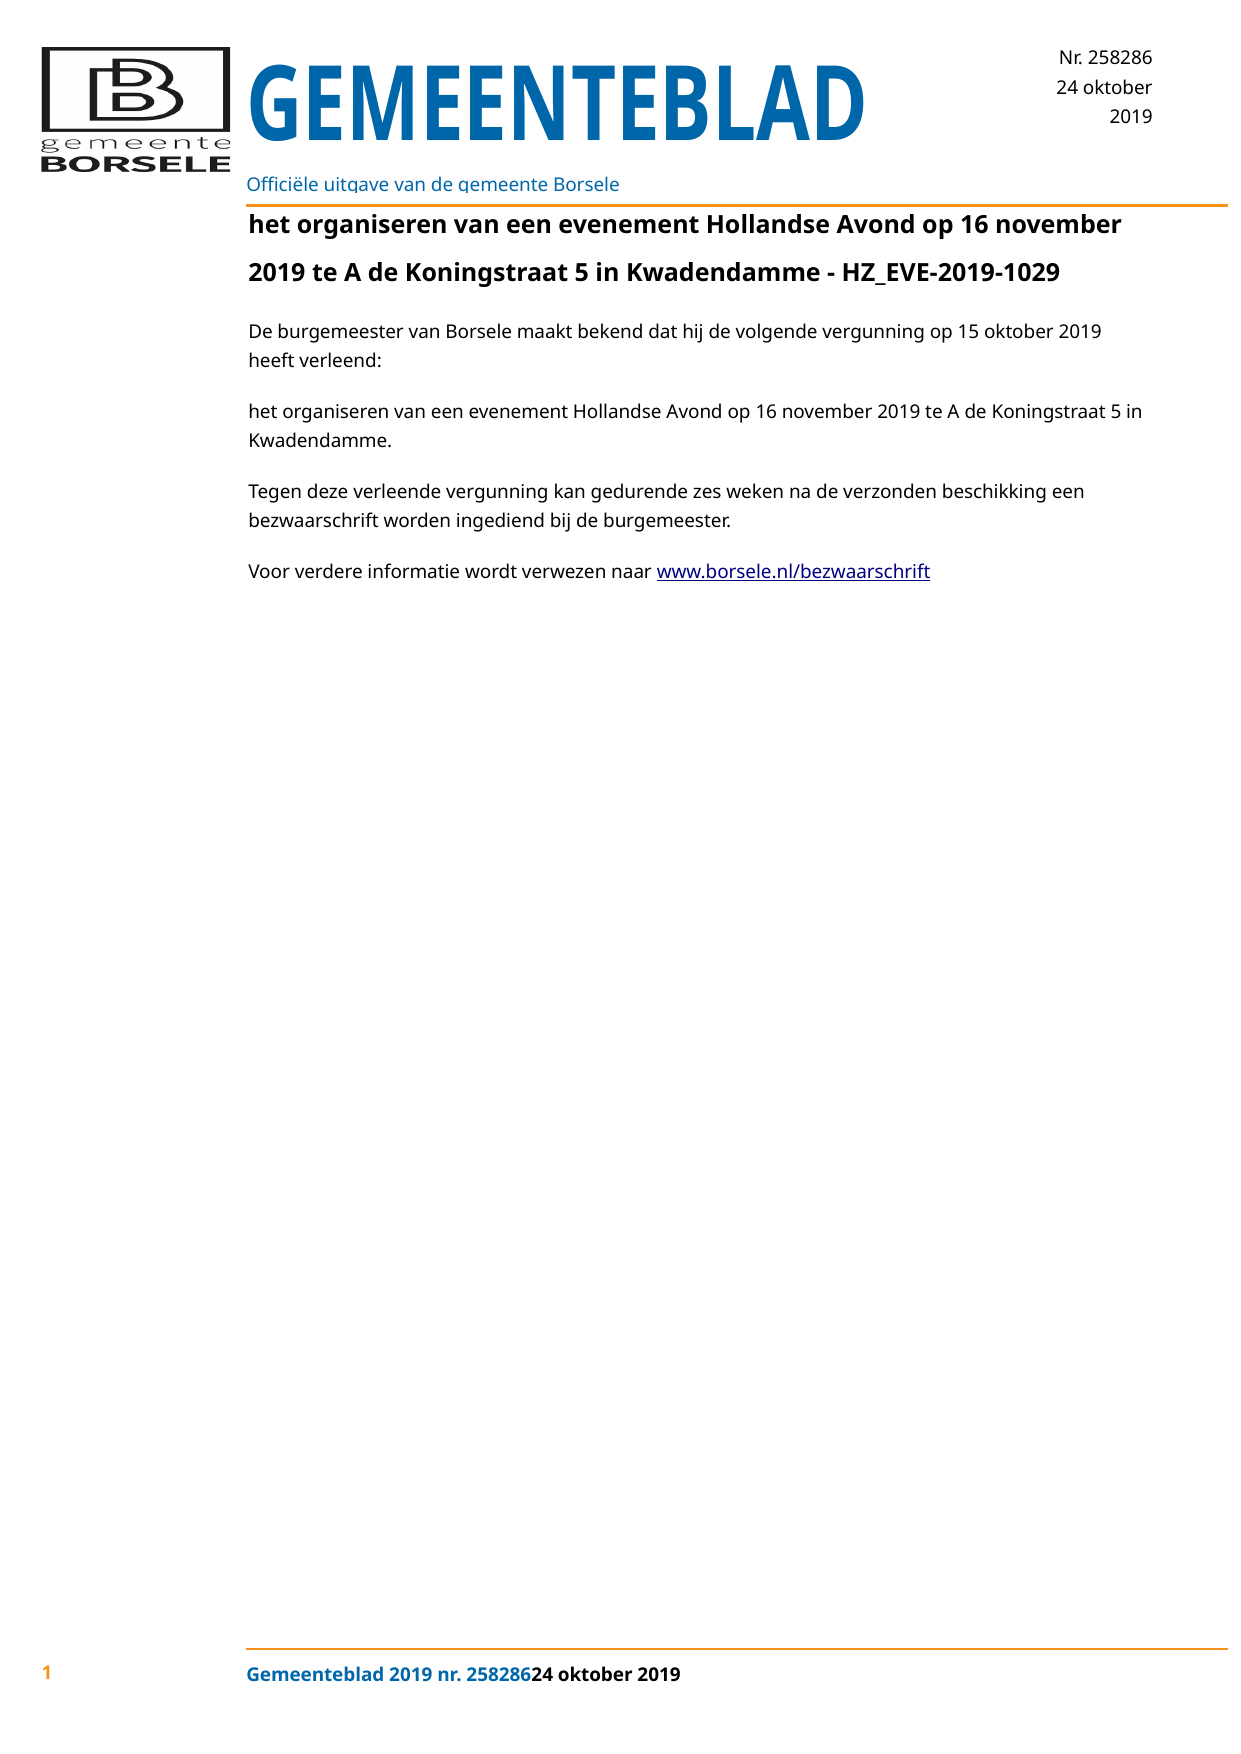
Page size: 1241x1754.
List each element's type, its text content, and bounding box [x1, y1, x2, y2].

picture [41, 47, 231, 172]
text Tegen deze verleende vergunning kan gedurende zes weken na de verzonden beschikking een bezwaarschrift worden ingediend bij de burgemeester. [248, 478, 1152, 533]
text het organiseren van een evenement Hollandse Avond op 16 november 2019 te A de Koningstraat 5 in Kwadendamme - HZ_EVE-2019-1029 [248, 207, 1152, 288]
text het organiseren van een evenement Hollandse Avond op 16 november 2019 te A de Koningstraat 5 in Kwadendamme. [248, 398, 1152, 453]
text Voor verdere informatie wordt verwezen naar www.borsele.nl/bezwaarschrift [248, 558, 1152, 584]
text De burgemeester van Borsele maakt bekend dat hij de volgende vergunning op 15 oktober 2019 heeft verleend: [248, 318, 1152, 373]
